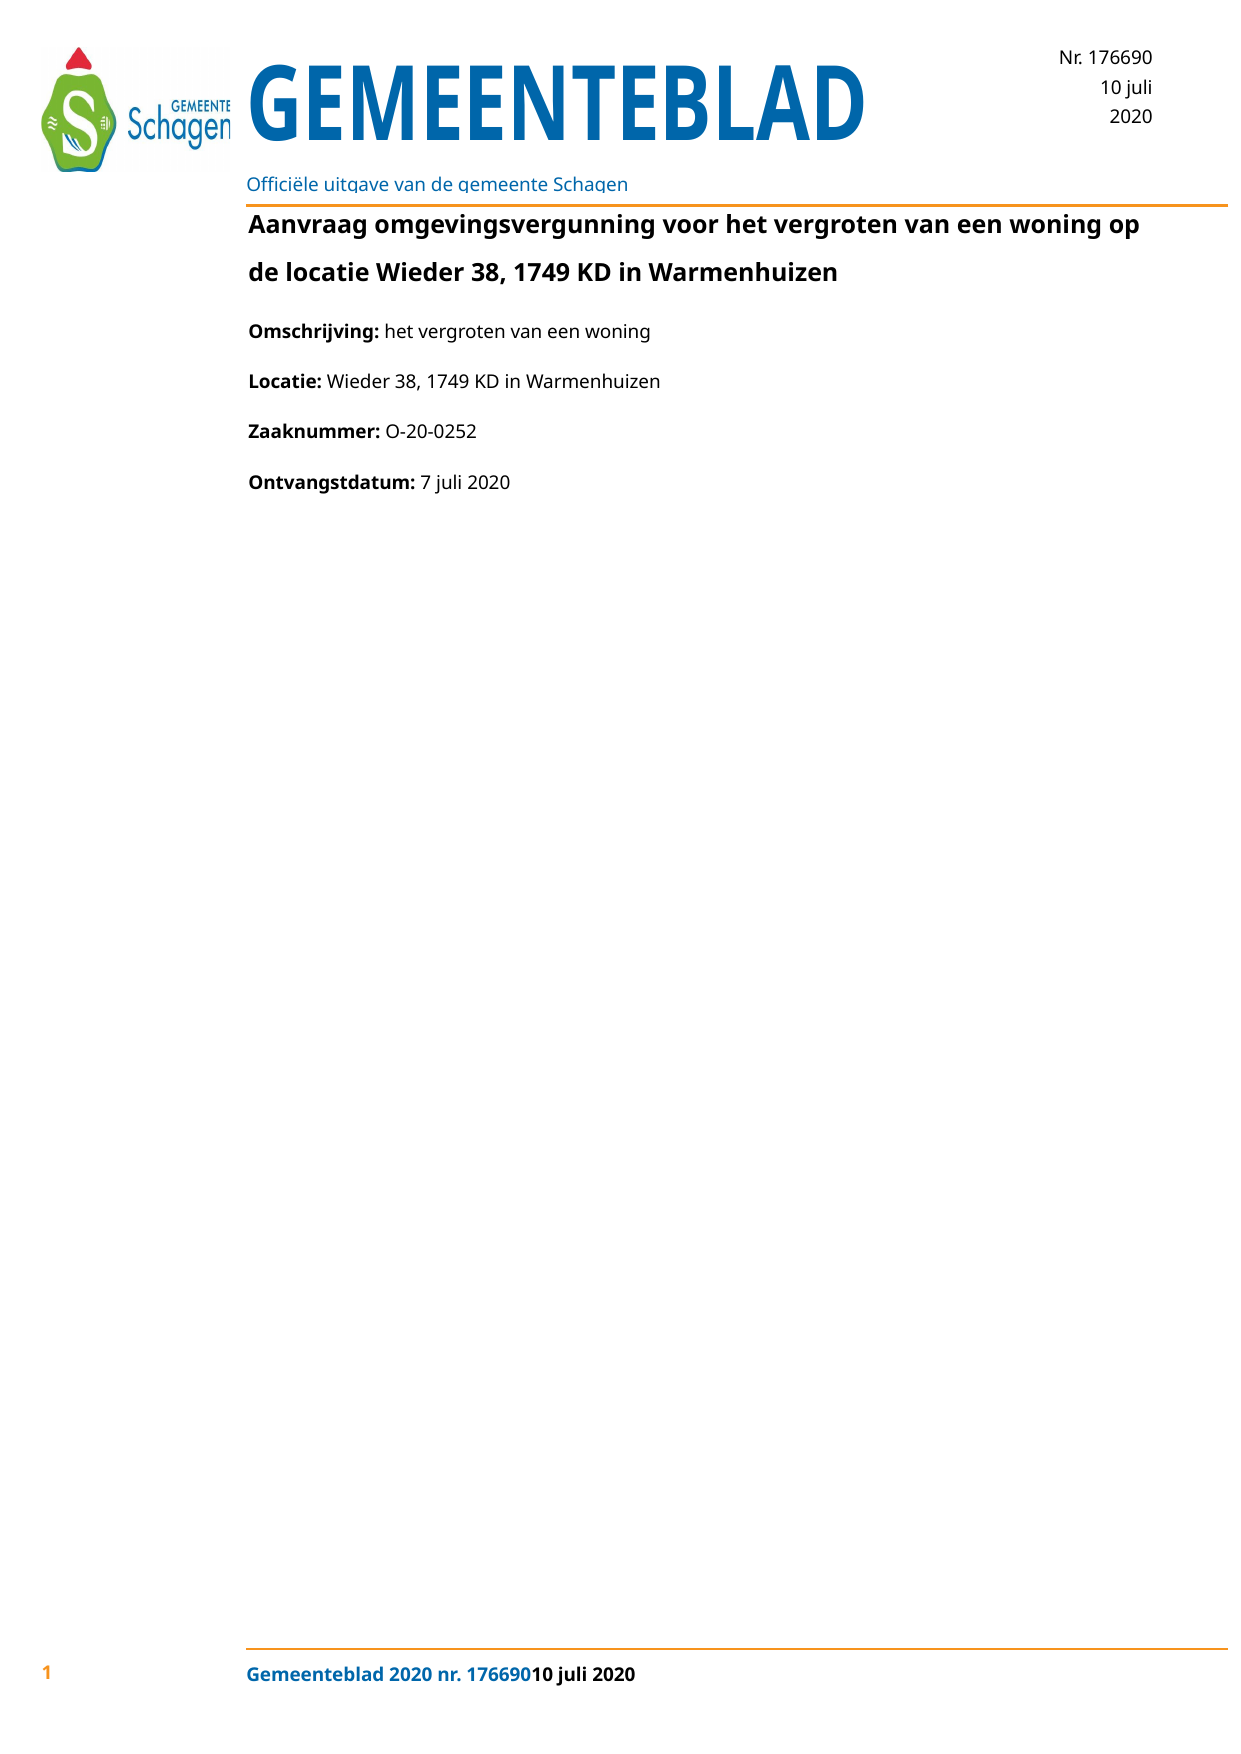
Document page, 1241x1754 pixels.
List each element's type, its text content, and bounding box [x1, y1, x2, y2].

text Ontvangstdatum: 7 juli 2020 [248, 469, 1152, 495]
text Omschrijving: het vergroten van een woning [248, 318, 1152, 344]
text Locatie: Wieder 38, 1749 KD in Warmenhuizen [248, 368, 1152, 394]
picture [41, 47, 231, 172]
text Zaaknummer: O-20-0252 [248, 419, 1152, 444]
text Aanvraag omgevingsvergunning voor het vergroten van een woning op de locatie Wieder 38, 1749 KD in Warmenhuizen [248, 207, 1152, 288]
